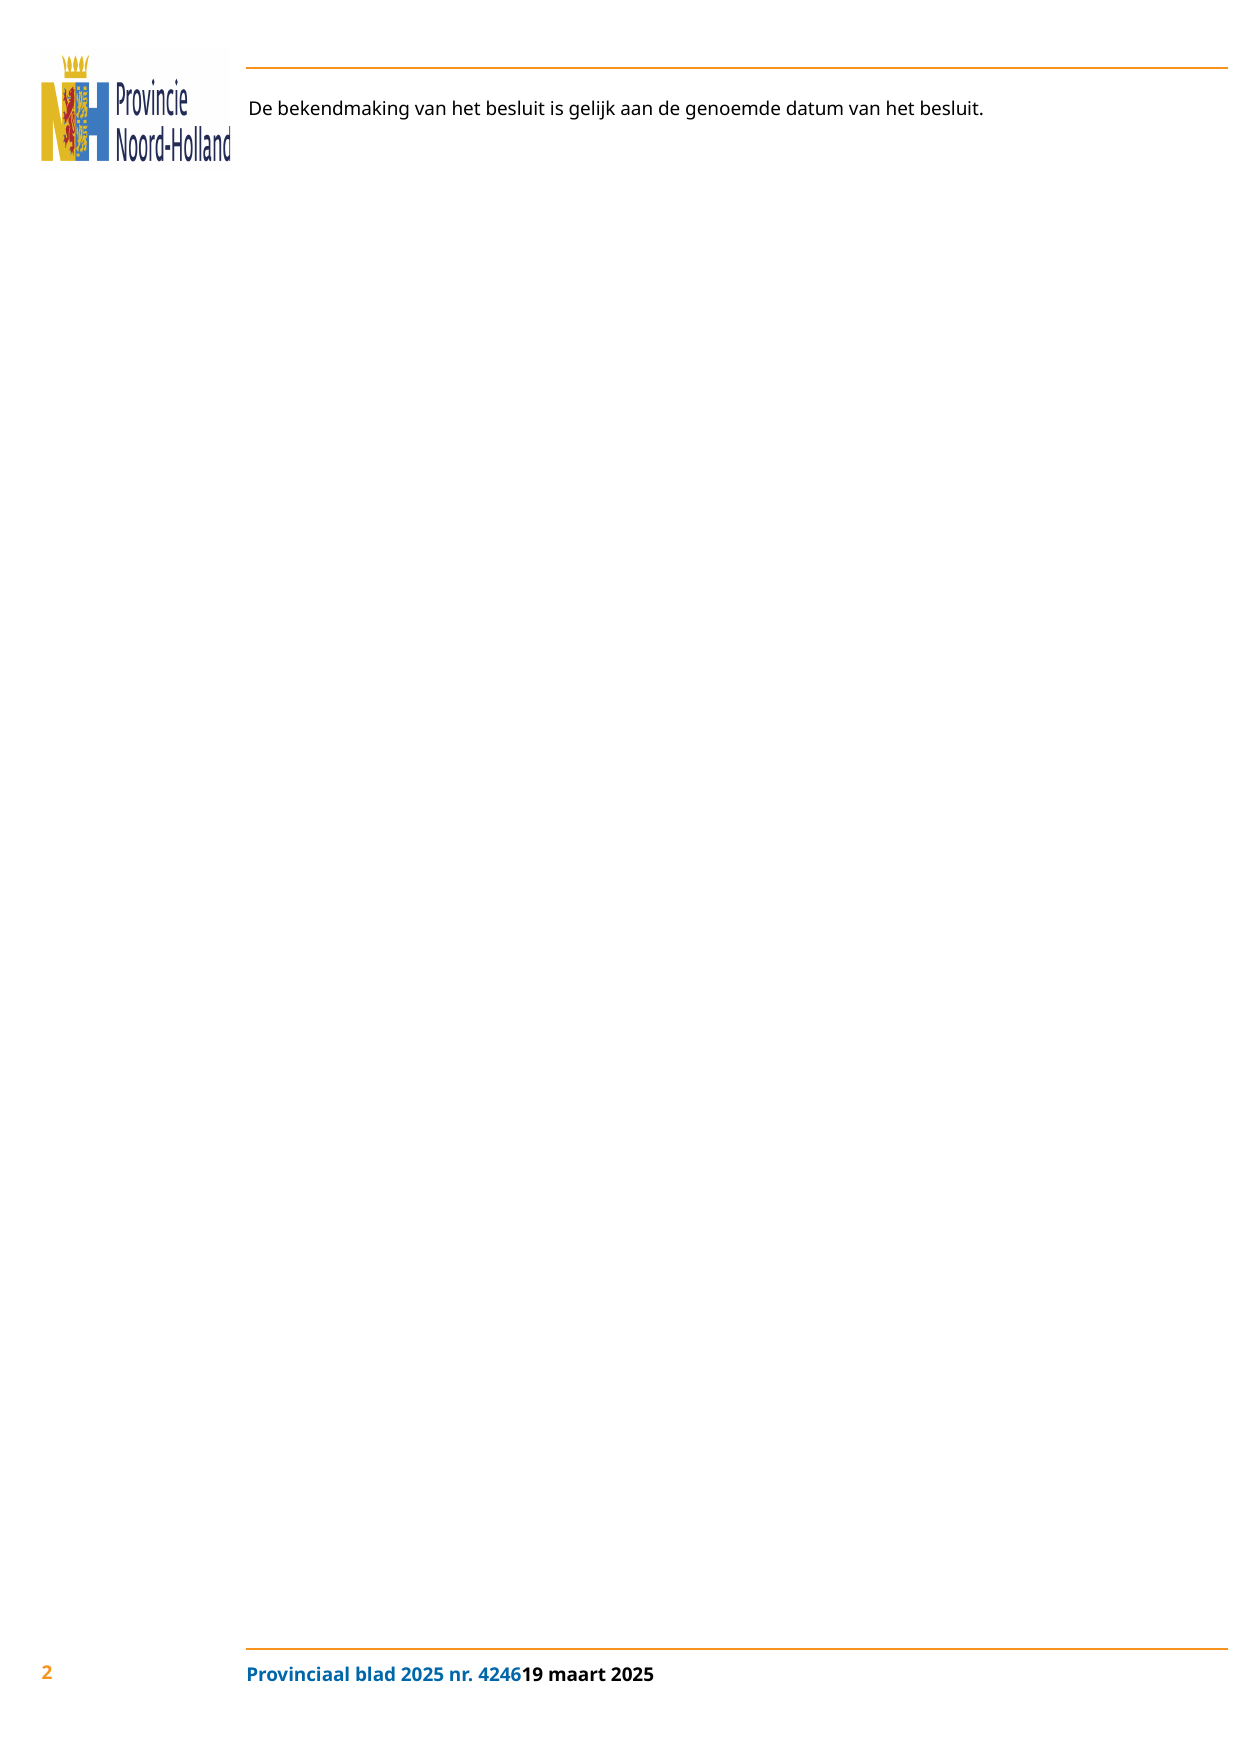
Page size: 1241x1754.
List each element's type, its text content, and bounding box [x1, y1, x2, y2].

picture [41, 47, 231, 172]
text De bekendmaking van het besluit is gelijk aan de genoemde datum van het besluit. [248, 95, 1152, 121]
